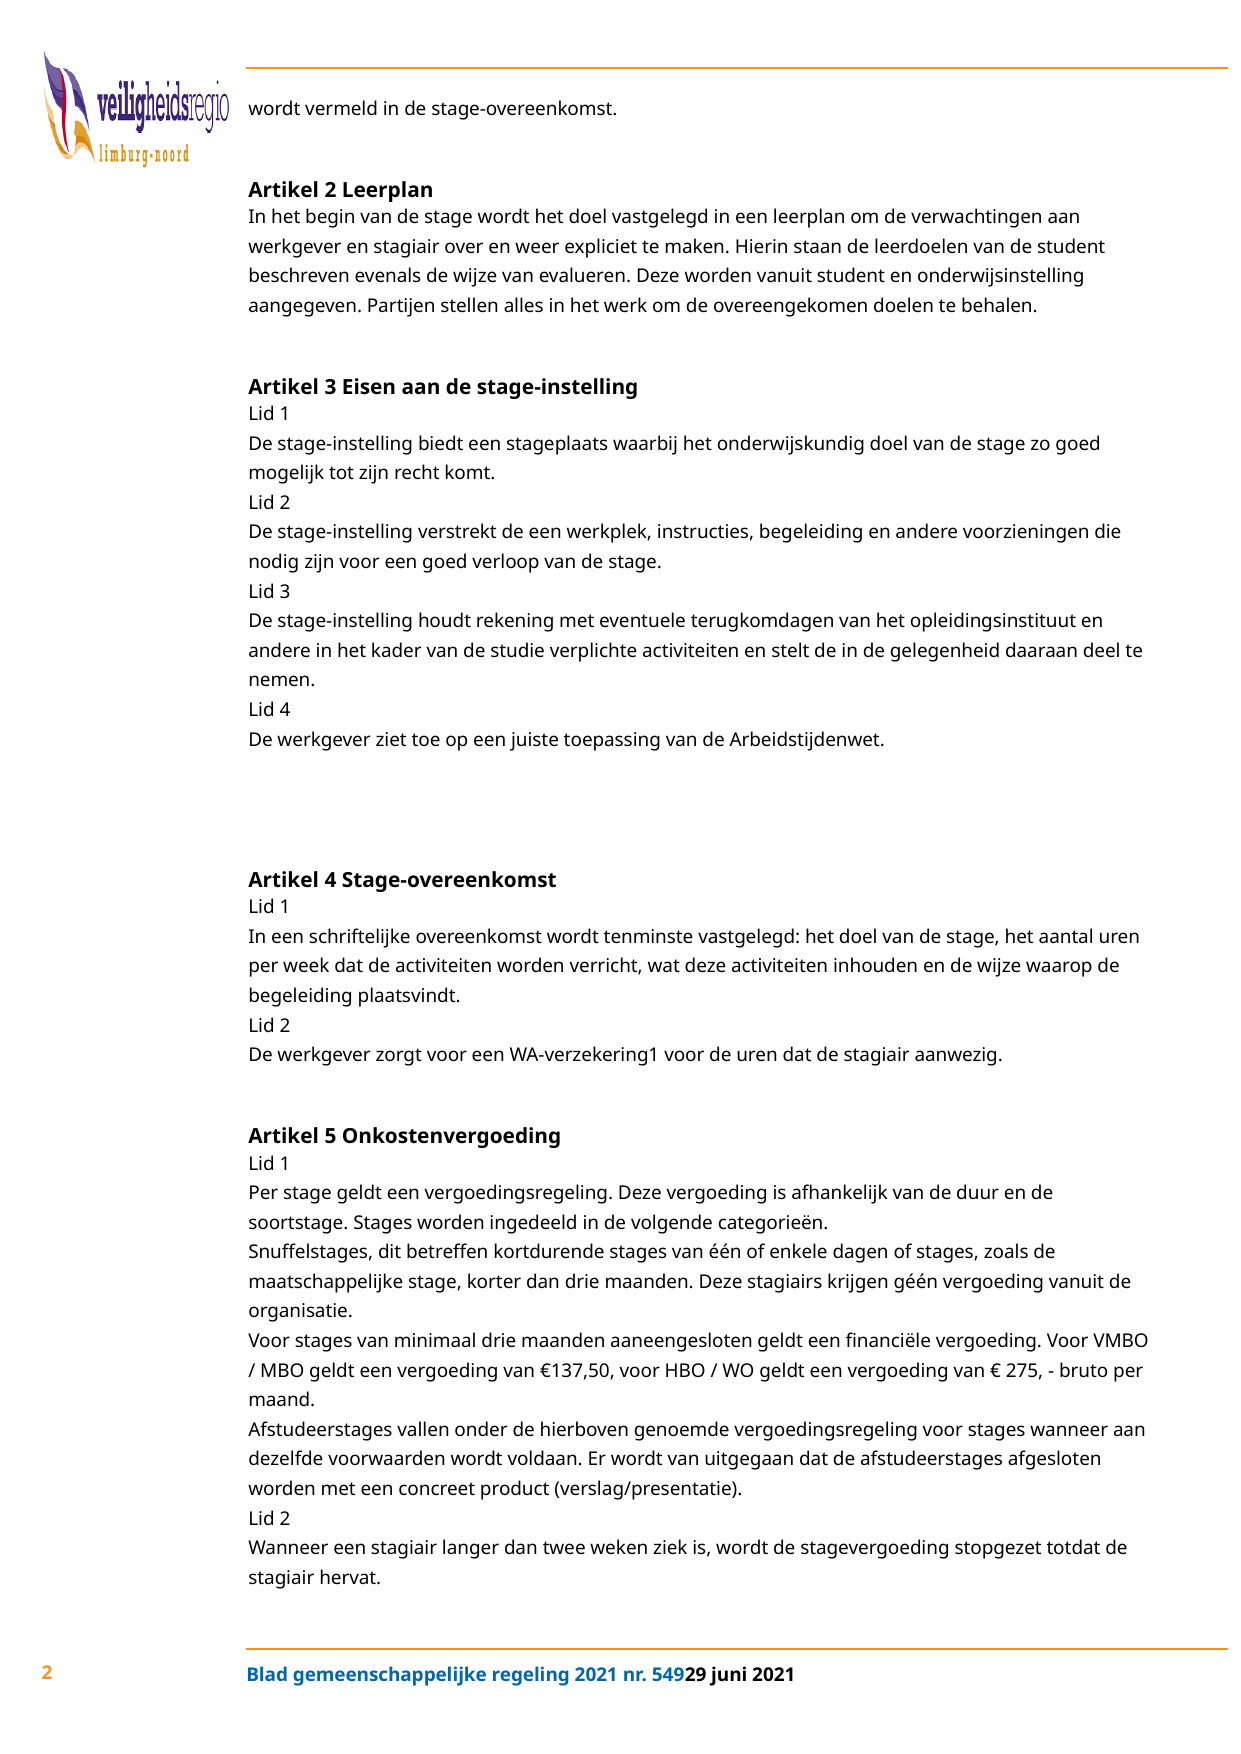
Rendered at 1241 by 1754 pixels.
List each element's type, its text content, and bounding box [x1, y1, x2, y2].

text Snuffelstages, dit betreffen kortdurende stages van één of enkele dagen of stages, zoals de maatschappelijke stage, korter dan drie maanden. Deze stagiairs krijgen géén vergoeding vanuit de organisatie. [248, 1238, 1152, 1323]
picture [41, 47, 231, 172]
text De stage-instelling verstrekt de een werkplek, instructies, begeleiding en andere voorzieningen die nodig zijn voor een goed verloop van de stage. [248, 519, 1152, 574]
text Artikel 5 Onkostenvergoeding [248, 1121, 1152, 1150]
text De stage-instelling biedt een stageplaats waarbij het onderwijskundig doel van de stage zo goed mogelijk tot zijn recht komt. [248, 430, 1152, 485]
text Per stage geldt een vergoedingsregeling. Deze vergoeding is afhankelijk van de duur en de soortstage. Stages worden ingedeeld in de volgende categorieën. [248, 1179, 1152, 1235]
text Lid 1 [248, 893, 1152, 919]
text wordt vermeld in de stage-overeenkomst. [248, 95, 1152, 121]
text In het begin van de stage wordt het doel vastgelegd in een leerplan om de verwachtingen aan werkgever en stagiair over en weer expliciet te maken. Hierin staan de leerdoelen van de student beschreven evenals de wijze van evalueren. Deze worden vanuit student en onderwijsinstelling aangegeven. Partijen stellen alles in het werk om de overeengekomen doelen te behalen. [248, 203, 1152, 318]
text Artikel 4 Stage-overeenkomst [248, 865, 1152, 893]
text De stage-instelling houdt rekening met eventuele terugkomdagen van het opleidingsinstituut en andere in het kader van de studie verplichte activiteiten en stelt de in de gelegenheid daaraan deel te nemen. [248, 607, 1152, 692]
text Lid 2 [248, 1505, 1152, 1531]
text Artikel 2 Leerplan [248, 175, 1152, 203]
text In een schriftelijke overeenkomst wordt tenminste vastgelegd: het doel van de stage, het aantal uren per week dat de activiteiten worden verricht, wat deze activiteiten inhouden en de wijze waarop de begeleiding plaatsvindt. [248, 923, 1152, 1008]
text Afstudeerstages vallen onder de hierboven genoemde vergoedingsregeling voor stages wanneer aan dezelfde voorwaarden wordt voldaan. Er wordt van uitgegaan dat de afstudeerstages afgesloten worden met een concreet product (verslag/presentatie). [248, 1416, 1152, 1501]
text Artikel 3 Eisen aan de stage-instelling [248, 372, 1152, 400]
text Lid 2 [248, 489, 1152, 515]
text Lid 4 [248, 696, 1152, 722]
text De werkgever zorgt voor een WA-verzekering1 voor de uren dat de stagiair aanwezig. [248, 1041, 1152, 1067]
text Voor stages van minimaal drie maanden aaneengesloten geldt een financiële vergoeding. Voor VMBO / MBO geldt een vergoeding van €137,50, voor HBO / WO geldt een vergoeding van € 275, - bruto per maand. [248, 1327, 1152, 1412]
text Lid 3 [248, 578, 1152, 604]
text Lid 1 [248, 1150, 1152, 1176]
text De werkgever ziet toe op een juiste toepassing van de Arbeidstijdenwet. [248, 726, 1152, 752]
text Wanneer een stagiair langer dan twee weken ziek is, wordt de stagevergoeding stopgezet totdat de stagiair hervat. [248, 1534, 1152, 1590]
text Lid 2 [248, 1012, 1152, 1037]
text Lid 1 [248, 400, 1152, 426]
